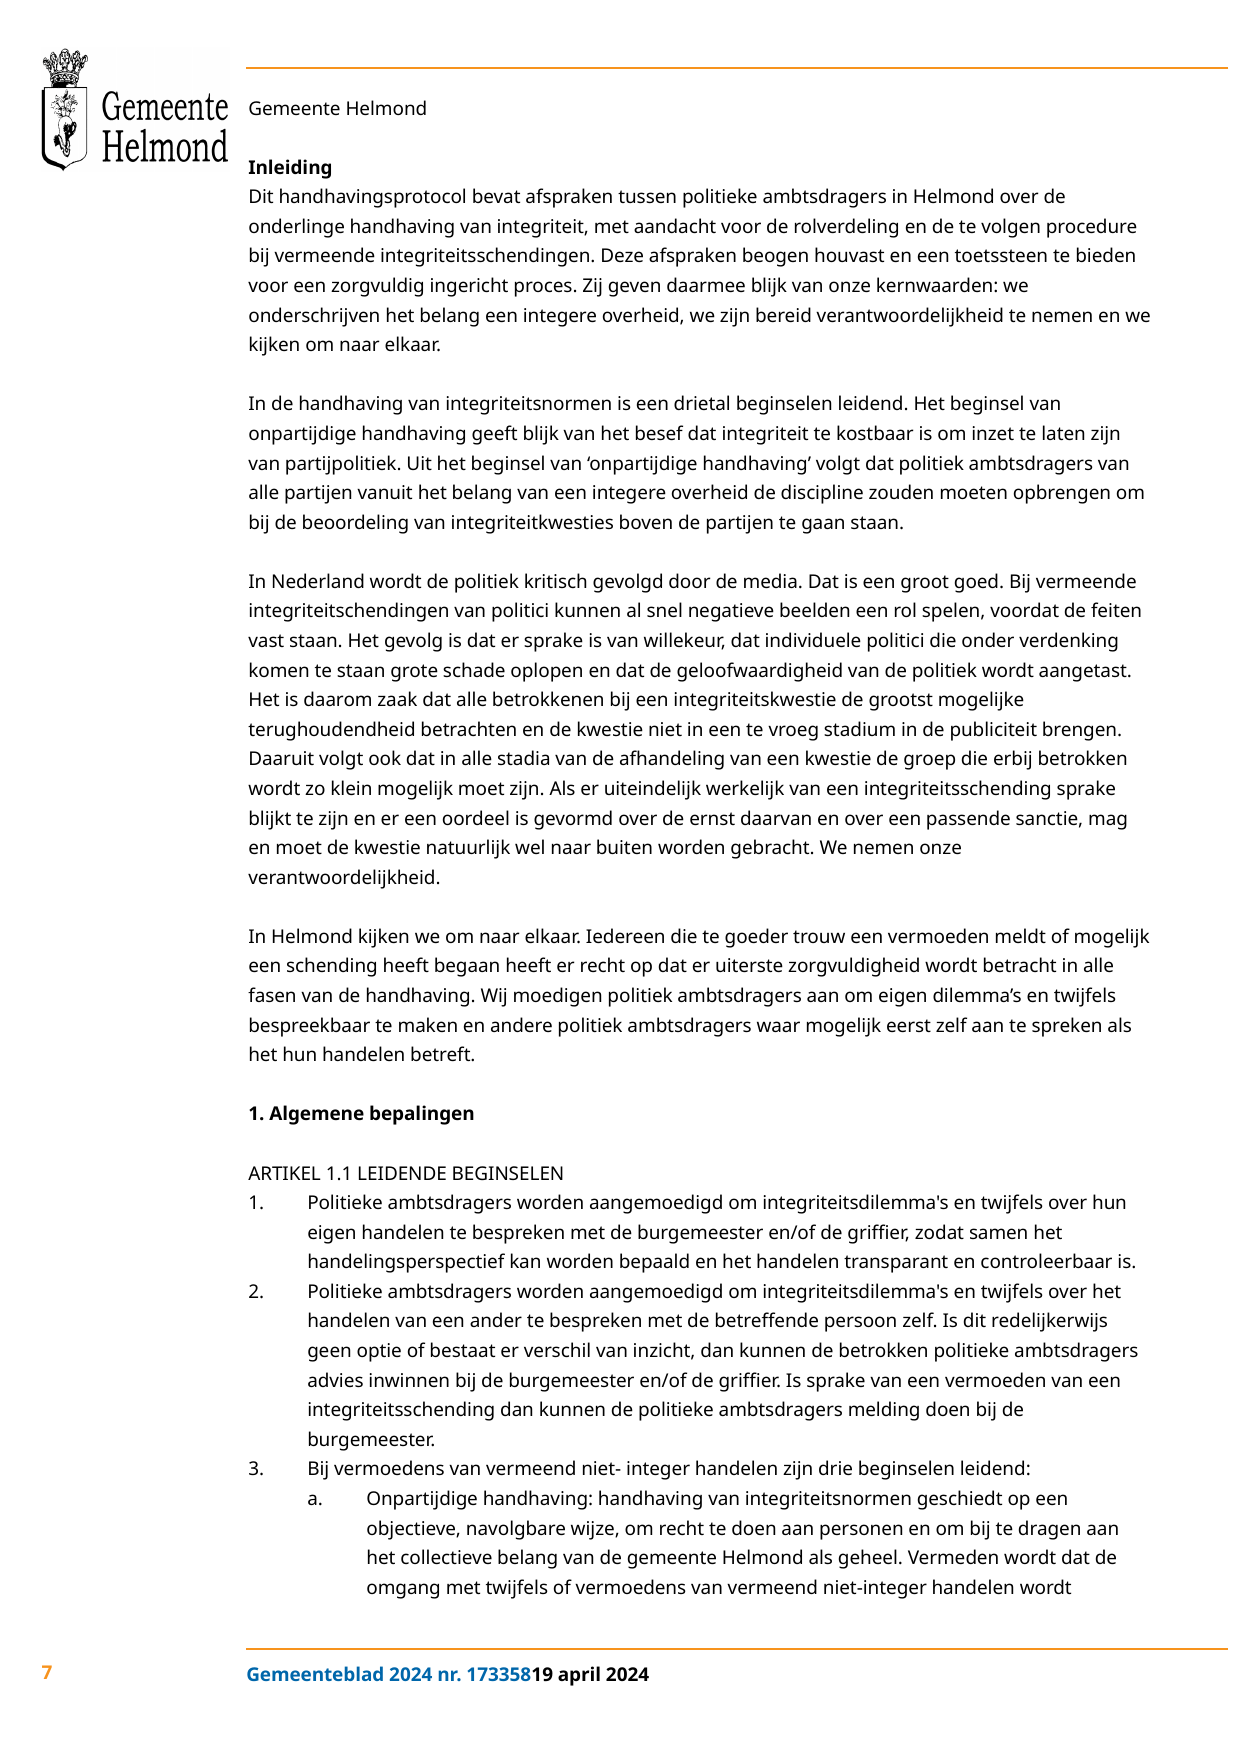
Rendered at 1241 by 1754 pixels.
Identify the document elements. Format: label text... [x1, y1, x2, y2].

list Bij vermoedens van vermeend niet- integer handelen zijn drie beginselen leidend: [248, 1456, 1152, 1481]
list Onpartijdige handhaving: handhaving van integriteitsnormen geschiedt op een objectieve, navolgbare wijze, om recht te doen aan personen en om bij te dragen aan het collectieve belang van de gemeente Helmond als geheel. Vermeden wordt dat de omgang met twijfels of vermoedens van vermeend niet-integer handelen wordt [307, 1485, 1152, 1600]
list Politieke ambtsdragers worden aangemoedigd om integriteitsdilemma's en twijfels over het handelen van een ander te bespreken met de betreffende persoon zelf. Is dit redelijkerwijs geen optie of bestaat er verschil van inzicht, dan kunnen de betrokken politieke ambtsdragers advies inwinnen bij de burgemeester en/of de griffier. Is sprake van een vermoeden van een integriteitsschending dan kunnen de politieke ambtsdragers melding doen bij de burgemeester. [248, 1278, 1152, 1452]
text ARTIKEL 1.1 LEIDENDE BEGINSELEN [248, 1160, 1152, 1186]
text Gemeente Helmond [248, 95, 1152, 121]
text In de handhaving van integriteitsnormen is een drietal beginselen leidend. Het beginsel van onpartijdige handhaving geeft blijk van het besef dat integriteit te kostbaar is om inzet te laten zijn van partijpolitiek. Uit het beginsel van ‘onpartijdige handhaving’ volgt dat politiek ambtsdragers van alle partijen vanuit het belang van een integere overheid de discipline zouden moeten opbrengen om bij de beoordeling van integriteitkwesties boven de partijen te gaan staan. [248, 391, 1152, 535]
text In Nederland wordt de politiek kritisch gevolgd door de media. Dat is een groot goed. Bij vermeende integriteitschendingen van politici kunnen al snel negatieve beelden een rol spelen, voordat de feiten vast staan. Het gevolg is dat er sprake is van willekeur, dat individuele politici die onder verdenking komen te staan grote schade oplopen en dat de geloofwaardigheid van de politiek wordt aangetast. Het is daarom zaak dat alle betrokkenen bij een integriteitskwestie de grootst mogelijke terughoudendheid betrachten en de kwestie niet in een te vroeg stadium in de publiciteit brengen. Daaruit volgt ook dat in alle stadia van de afhandeling van een kwestie de groep die erbij betrokken wordt zo klein mogelijk moet zijn. Als er uiteindelijk werkelijk van een integriteitsschending sprake blijkt te zijn en er een oordeel is gevormd over de ernst daarvan en over een passende sanctie, mag en moet de kwestie natuurlijk wel naar buiten worden gebracht. We nemen onze verantwoordelijkheid. [248, 568, 1152, 890]
text 1. Algemene bepalingen [248, 1101, 1152, 1126]
text In Helmond kijken we om naar elkaar. Iedereen die te goeder trouw een vermoeden meldt of mogelijk een schending heeft begaan heeft er recht op dat er uiterste zorgvuldigheid wordt betracht in alle fasen van de handhaving. Wij moedigen politiek ambtsdragers aan om eigen dilemma’s en twijfels bespreekbaar te maken en andere politiek ambtsdragers waar mogelijk eerst zelf aan te spreken als het hun handelen betreft. [248, 923, 1152, 1067]
text Dit handhavingsprotocol bevat afspraken tussen politieke ambtsdragers in Helmond over de onderlinge handhaving van integriteit, met aandacht voor de rolverdeling en de te volgen procedure bij vermeende integriteitsschendingen. Deze afspraken beogen houvast en een toetssteen te bieden voor een zorgvuldig ingericht proces. Zij geven daarmee blijk van onze kernwaarden: we onderschrijven het belang een integere overheid, we zijn bereid verantwoordelijkheid te nemen en we kijken om naar elkaar. [248, 183, 1152, 357]
text Inleiding [248, 154, 1152, 180]
list Politieke ambtsdragers worden aangemoedigd om integriteitsdilemma's en twijfels over hun eigen handelen te bespreken met de burgemeester en/of de griffier, zodat samen het handelingsperspectief kan worden bepaald en het handelen transparant en controleerbaar is. [248, 1189, 1152, 1274]
picture [41, 47, 231, 172]
